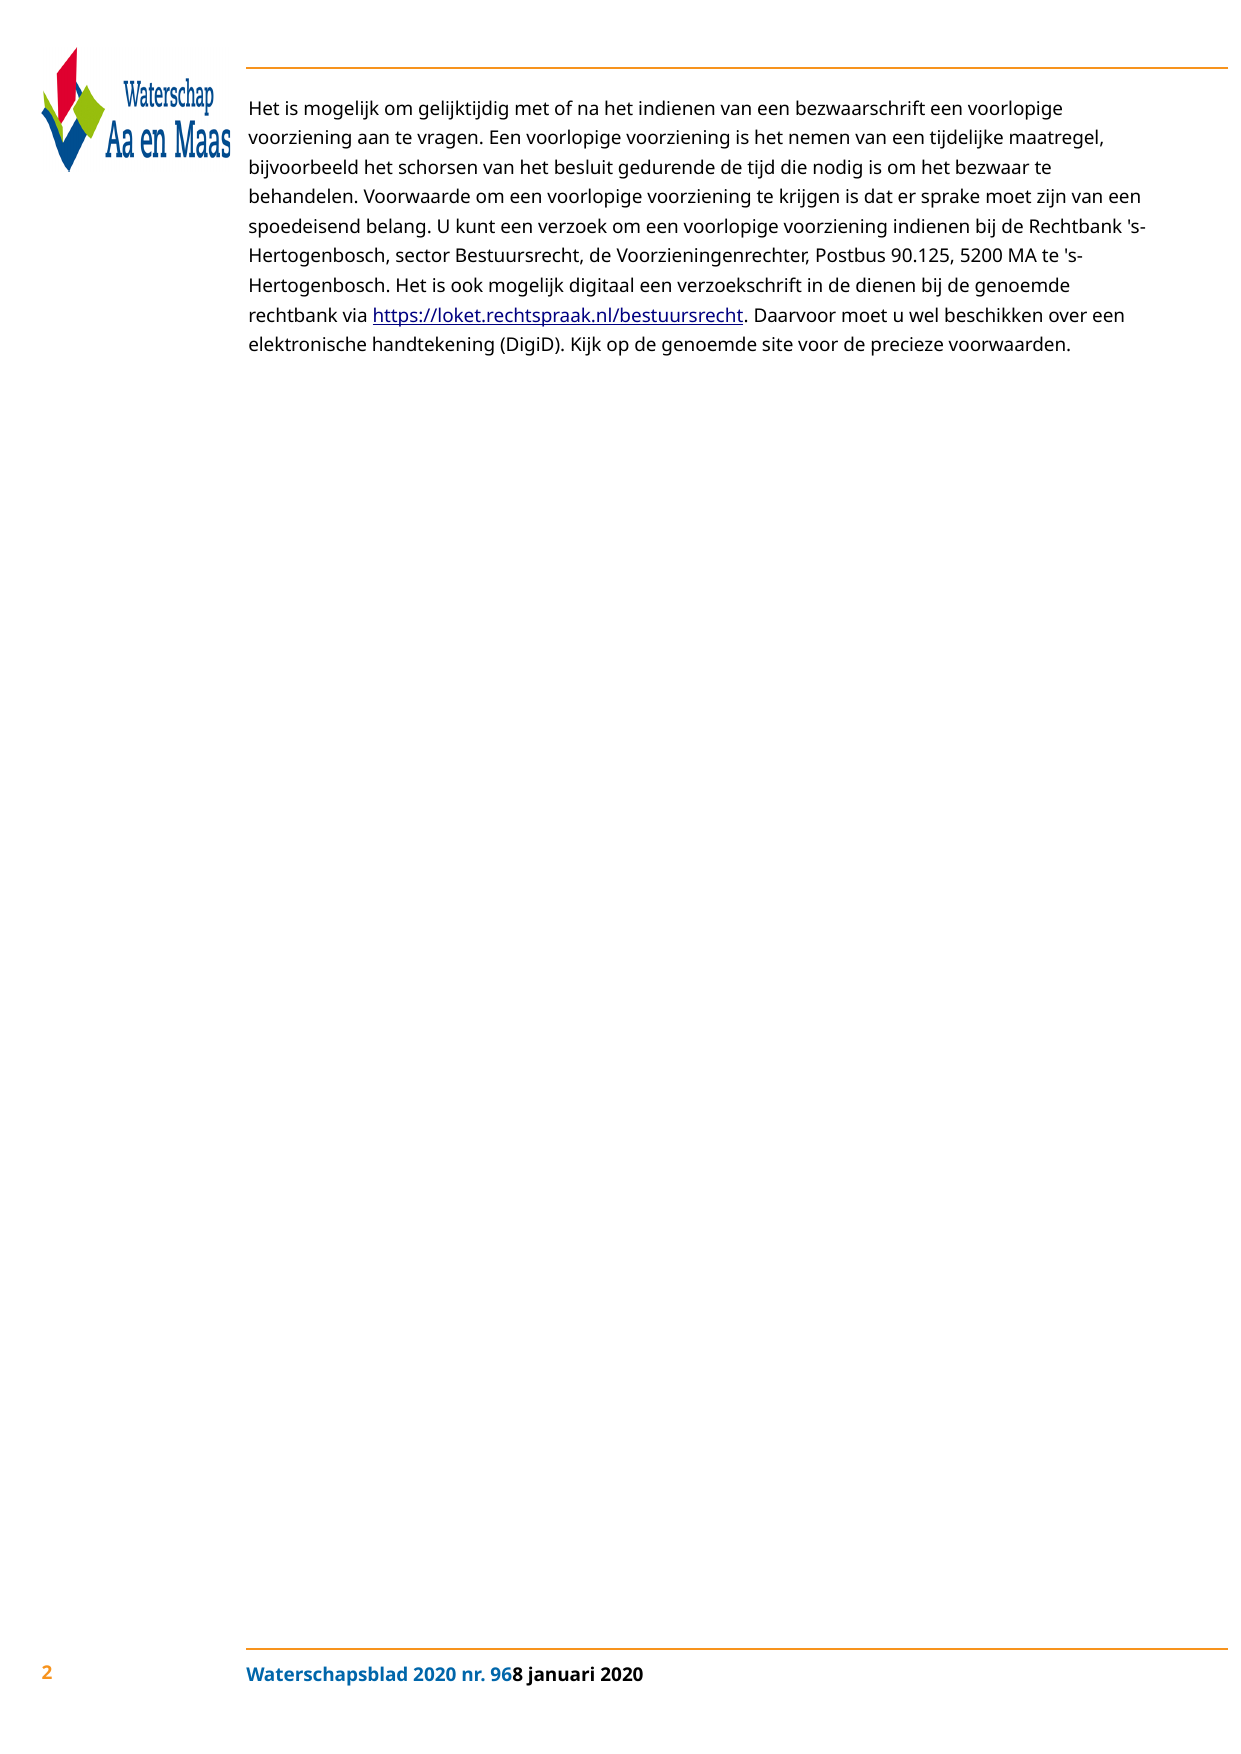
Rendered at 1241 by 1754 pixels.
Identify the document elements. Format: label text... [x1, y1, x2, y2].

text Het is mogelijk om gelijktijdig met of na het indienen van een bezwaarschrift een voorlopige voorziening aan te vragen. Een voorlopige voorziening is het nemen van een tijdelijke maatregel, bijvoorbeeld het schorsen van het besluit gedurende de tijd die nodig is om het bezwaar te behandelen. Voorwaarde om een voorlopige voorziening te krijgen is dat er sprake moet zijn van een spoedeisend belang. U kunt een verzoek om een voorlopige voorziening indienen bij de Rechtbank 's-Hertogenbosch, sector Bestuursrecht, de Voorzieningenrechter, Postbus 90.125, 5200 MA te 's-Hertogenbosch. Het is ook mogelijk digitaal een verzoekschrift in de dienen bij de genoemde rechtbank via https://loket.rechtspraak.nl/bestuursrecht. Daarvoor moet u wel beschikken over een elektronische handtekening (DigiD). Kijk op de genoemde site voor de precieze voorwaarden. [248, 95, 1152, 357]
picture [41, 47, 231, 172]
